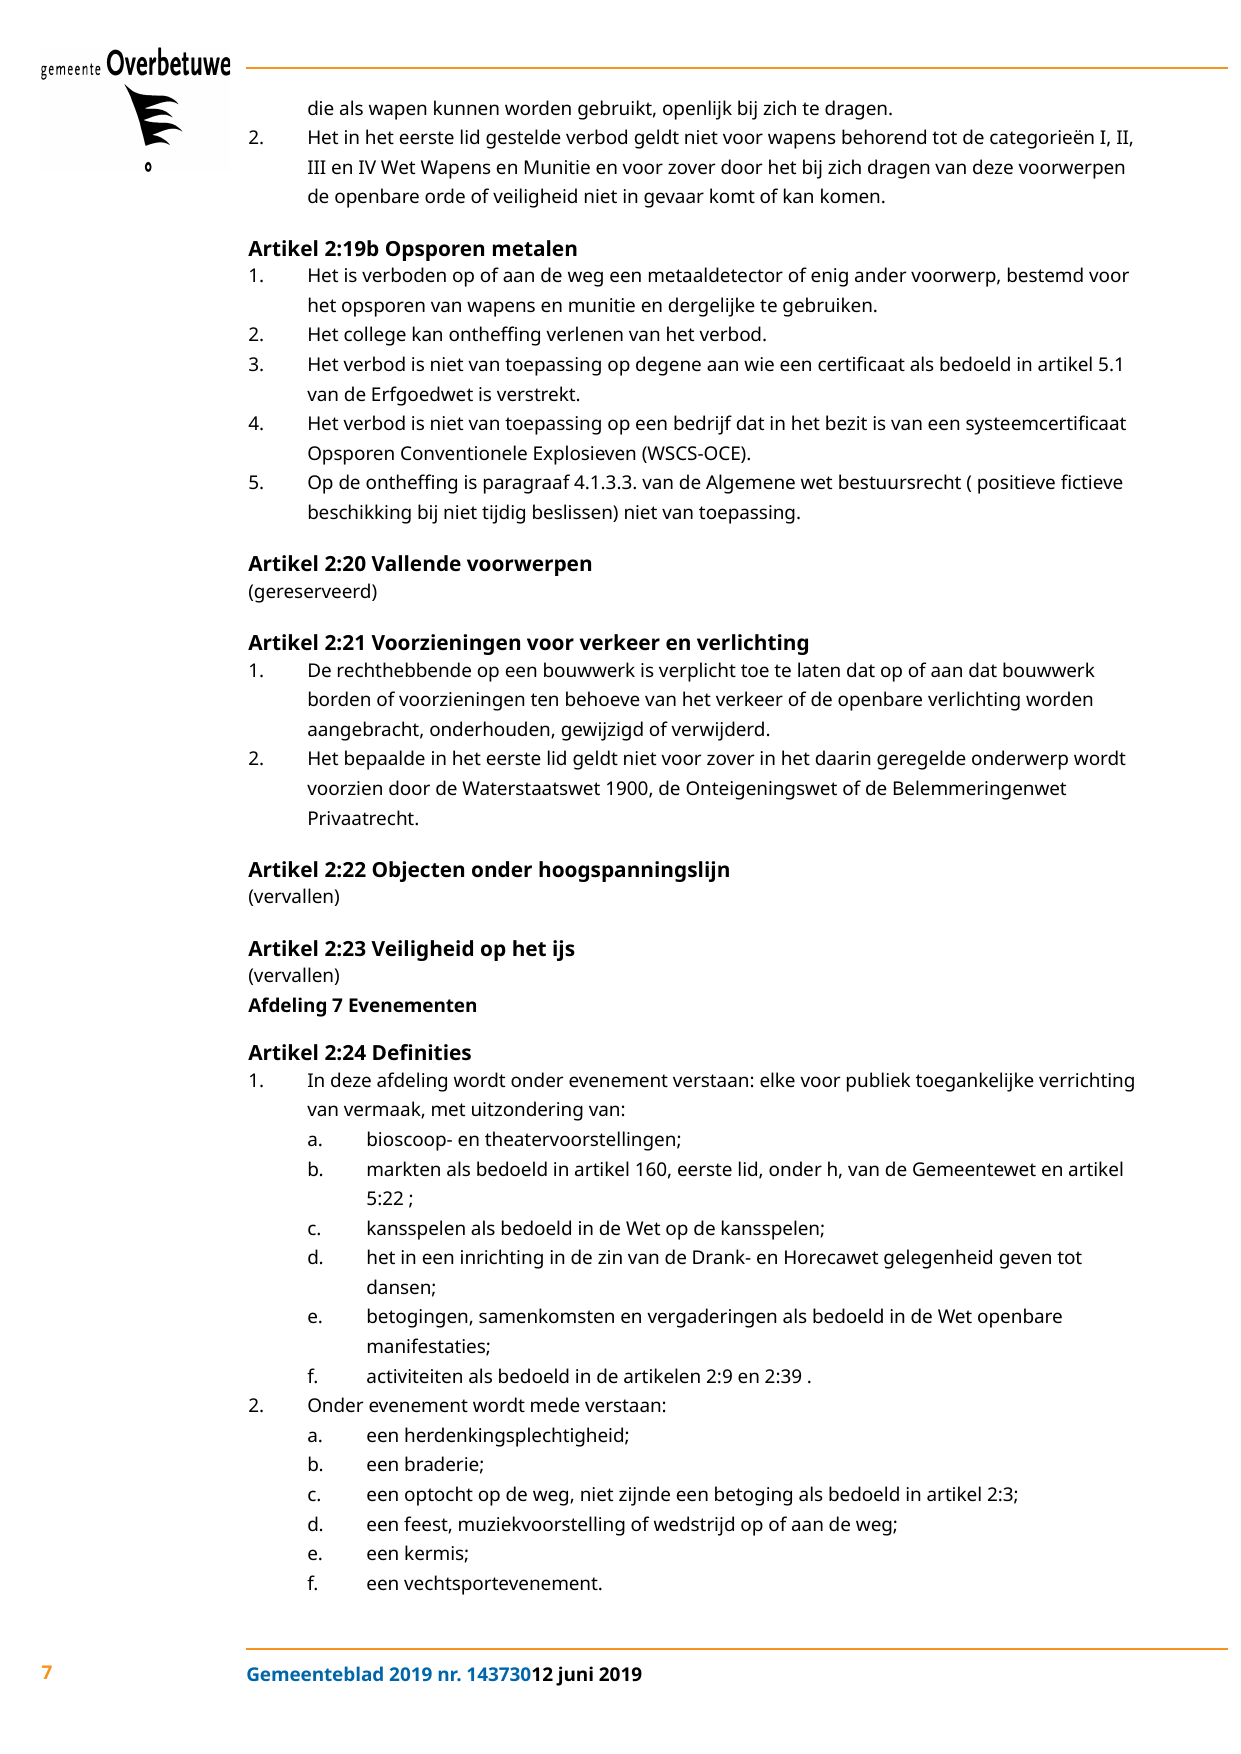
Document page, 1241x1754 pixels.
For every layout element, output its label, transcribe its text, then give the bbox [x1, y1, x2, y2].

text (gereserveerd) [248, 578, 1152, 604]
list activiteiten als bedoeld in de artikelen 2:9 en 2:39 . [307, 1363, 1152, 1388]
list een vechtsportevenement. [307, 1570, 1152, 1596]
list Het is verboden op of aan de weg een metaaldetector of enig ander voorwerp, bestemd voor het opsporen van wapens en munitie en dergelijke te gebruiken. [248, 262, 1152, 318]
text Artikel 2:22 Objecten onder hoogspanningslijn [248, 855, 1152, 883]
text (vervallen) [248, 962, 1152, 988]
list een herdenkingsplechtigheid; [307, 1422, 1152, 1448]
list De rechthebbende op een bouwwerk is verplicht toe te laten dat op of aan dat bouwwerk borden of voorzieningen ten behoeve van het verkeer of de openbare verlichting worden aangebracht, onderhouden, gewijzigd of verwijderd. [248, 657, 1152, 742]
list die als wapen kunnen worden gebruikt, openlijk bij zich te dragen. [248, 95, 1152, 121]
list Het verbod is niet van toepassing op een bedrijf dat in het bezit is van een systeemcertificaat Opsporen Conventionele Explosieven (WSCS-OCE). [248, 410, 1152, 466]
text Afdeling 7 Evenementen [248, 992, 1152, 1018]
list Het in het eerste lid gestelde verbod geldt niet voor wapens behorend tot de categorieën I, II, III en IV Wet Wapens en Munitie en voor zover door het bij zich dragen van deze voorwerpen de openbare orde of veiligheid niet in gevaar komt of kan komen. [248, 124, 1152, 209]
list een braderie; [307, 1452, 1152, 1477]
list Onder evenement wordt mede verstaan: [248, 1392, 1152, 1418]
list Het college kan ontheffing verlenen van het verbod. [248, 322, 1152, 347]
text Artikel 2:24 Definities [248, 1038, 1152, 1067]
list kansspelen als bedoeld in de Wet op de kansspelen; [307, 1215, 1152, 1241]
list een kermis; [307, 1540, 1152, 1566]
list bioscoop- en theatervoorstellingen; [307, 1126, 1152, 1152]
picture [41, 47, 231, 172]
list Het bepaalde in het eerste lid geldt niet voor zover in het daarin geregelde onderwerp wordt voorzien door de Waterstaatswet 1900, de Onteigeningswet of de Belemmeringenwet Privaatrecht. [248, 746, 1152, 830]
list het in een inrichting in de zin van de Drank- en Horecawet gelegenheid geven tot dansen; [307, 1244, 1152, 1300]
list betogingen, samenkomsten en vergaderingen als bedoeld in de Wet openbare manifestaties; [307, 1304, 1152, 1359]
list In deze afdeling wordt onder evenement verstaan: elke voor publiek toegankelijke verrichting van vermaak, met uitzondering van: [248, 1067, 1152, 1122]
list Het verbod is niet van toepassing op degene aan wie een certificaat als bedoeld in artikel 5.1 van de Erfgoedwet is verstrekt. [248, 351, 1152, 406]
list een optocht op de weg, niet zijnde een betoging als bedoeld in artikel 2:3; [307, 1481, 1152, 1507]
text Artikel 2:20 Vallende voorwerpen [248, 549, 1152, 578]
text Artikel 2:19b Opsporen metalen [248, 234, 1152, 262]
list Op de ontheffing is paragraaf 4.1.3.3. van de Algemene wet bestuursrecht ( positieve fictieve beschikking bij niet tijdig beslissen) niet van toepassing. [248, 469, 1152, 525]
list een feest, muziekvoorstelling of wedstrijd op of aan de weg; [307, 1511, 1152, 1536]
text Artikel 2:23 Veiligheid op het ijs [248, 934, 1152, 962]
text (vervallen) [248, 883, 1152, 909]
list markten als bedoeld in artikel 160, eerste lid, onder h, van de Gemeentewet en artikel 5:22 ; [307, 1156, 1152, 1211]
text Artikel 2:21 Voorzieningen voor verkeer en verlichting [248, 628, 1152, 657]
